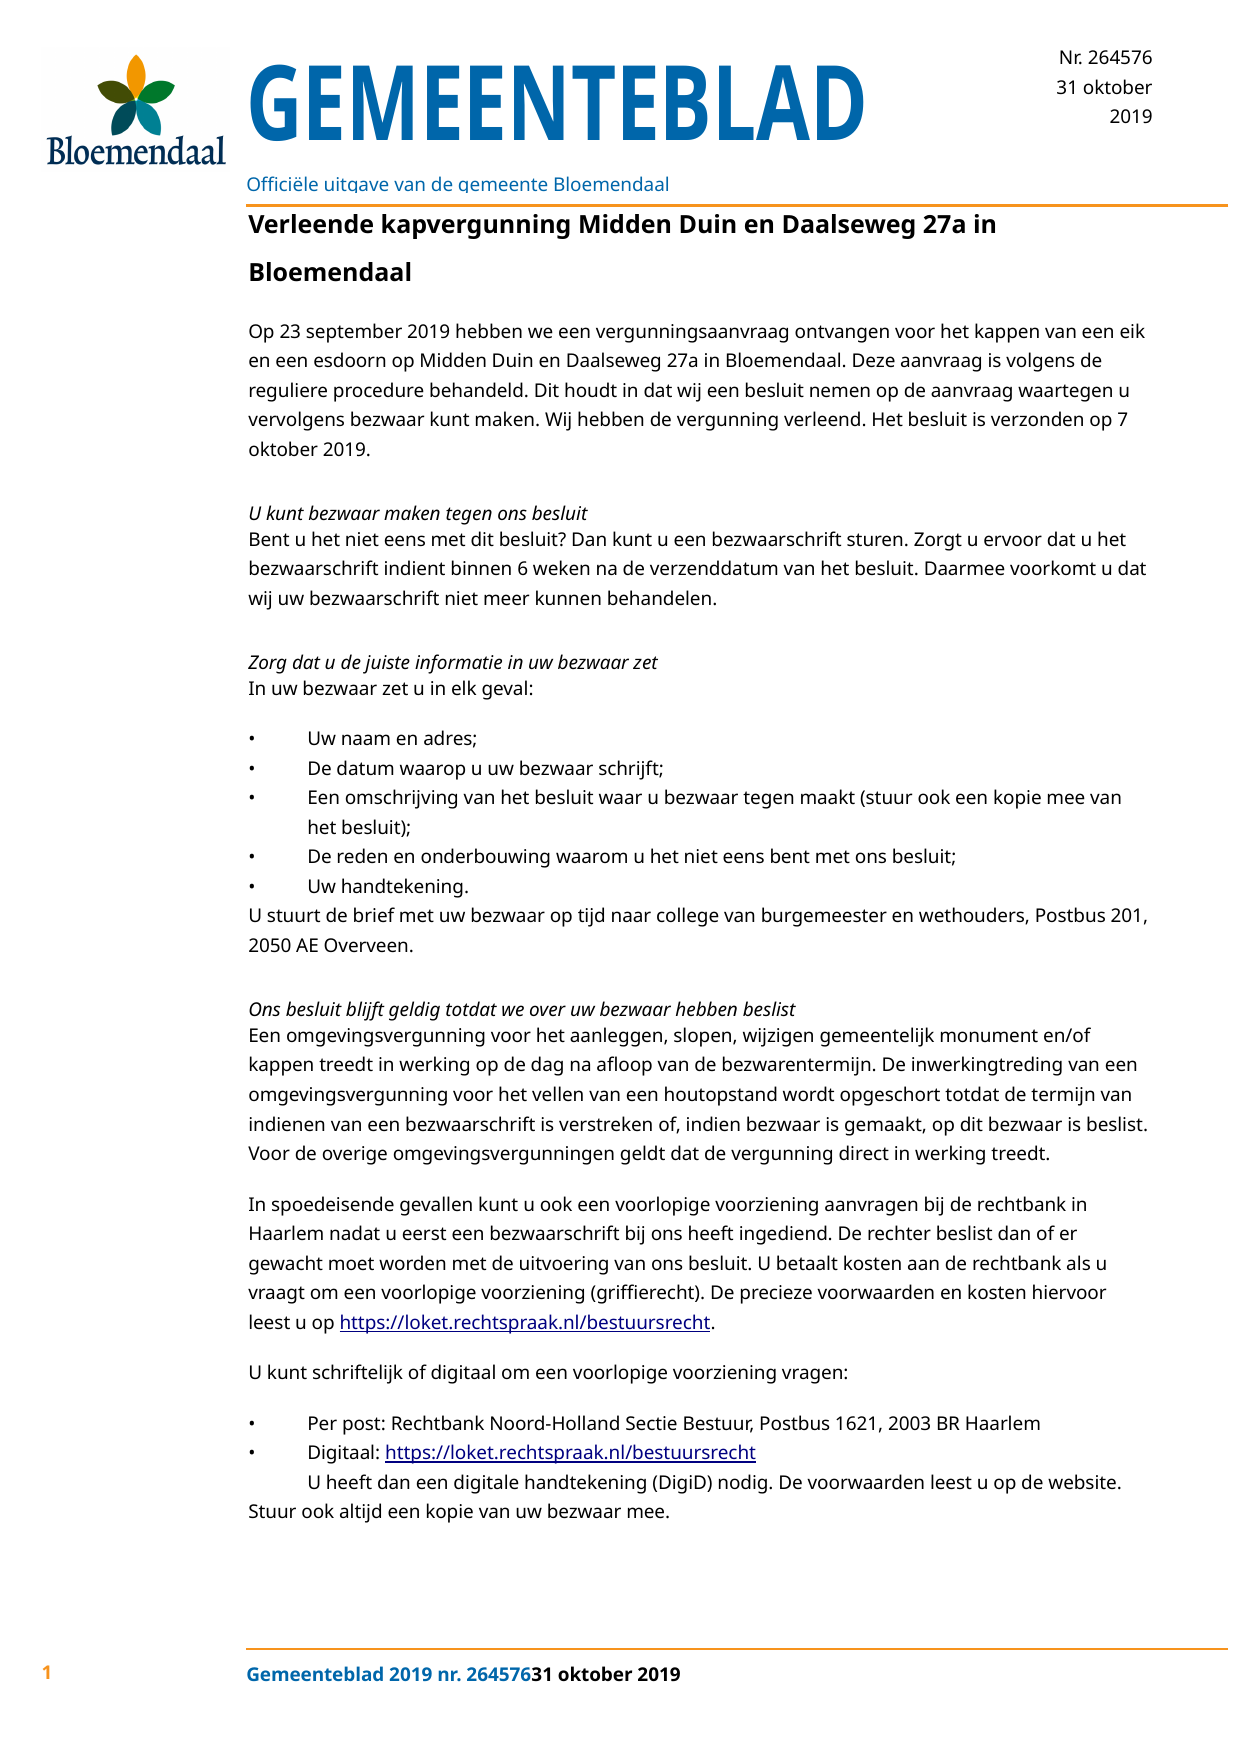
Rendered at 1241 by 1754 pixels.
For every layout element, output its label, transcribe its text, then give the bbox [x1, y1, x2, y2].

text Verleende kapvergunning Midden Duin en Daalseweg 27a in Bloemendaal [248, 207, 1152, 288]
list U heeft dan een digitale handtekening (DigiD) nodig. De voorwaarden leest u op de website. [248, 1469, 1152, 1495]
text Een omgevingsvergunning voor het aanleggen, slopen, wijzigen gemeentelijk monument en/of kappen treedt in werking op de dag na afloop van de bezwarentermijn. De inwerkingtreding van een omgevingsvergunning voor het vellen van een houtopstand wordt opgeschort totdat de termijn van indienen van een bezwaarschrift is verstreken of, indien bezwaar is gemaakt, op dit bezwaar is beslist. Voor de overige omgevingsvergunningen geldt dat de vergunning direct in werking treedt. [248, 1022, 1152, 1166]
list De reden en onderbouwing waarom u het niet eens bent met ons besluit; [248, 843, 1152, 869]
list Digitaal: https://loket.rechtspraak.nl/bestuursrecht [248, 1439, 1152, 1465]
text Bent u het niet eens met dit besluit? Dan kunt u een bezwaarschrift sturen. Zorgt u ervoor dat u het bezwaarschrift indient binnen 6 weken na de verzenddatum van het besluit. Daarmee voorkomt u dat wij uw bezwaarschrift niet meer kunnen behandelen. [248, 526, 1152, 611]
text U stuurt de brief met uw bezwaar op tijd naar college van burgemeester en wethouders, Postbus 201, 2050 AE Overveen. [248, 903, 1152, 958]
text Zorg dat u de juiste informatie in uw bezwaar zet [248, 649, 1152, 675]
text Ons besluit blijft geldig totdat we over uw bezwaar hebben beslist [248, 996, 1152, 1022]
list De datum waarop u uw bezwaar schrijft; [248, 755, 1152, 781]
text Op 23 september 2019 hebben we een vergunningsaanvraag ontvangen voor het kappen van een eik en een esdoorn op Midden Duin en Daalseweg 27a in Bloemendaal. Deze aanvraag is volgens de reguliere procedure behandeld. Dit houdt in dat wij een besluit nemen op de aanvraag waartegen u vervolgens bezwaar kunt maken. Wij hebben de vergunning verleend. Het besluit is verzonden op 7 oktober 2019. [248, 318, 1152, 462]
picture [41, 47, 231, 172]
text Stuur ook altijd een kopie van uw bezwaar mee. [248, 1499, 1152, 1524]
list Per post: Rechtbank Noord-Holland Sectie Bestuur, Postbus 1621, 2003 BR Haarlem [248, 1410, 1152, 1436]
text In uw bezwaar zet u in elk geval: [248, 675, 1152, 701]
list Uw handtekening. [248, 873, 1152, 899]
list Een omschrijving van het besluit waar u bezwaar tegen maakt (stuur ook een kopie mee van het besluit); [248, 784, 1152, 840]
text U kunt bezwaar maken tegen ons besluit [248, 500, 1152, 526]
text In spoedeisende gevallen kunt u ook een voorlopige voorziening aanvragen bij de rechtbank in Haarlem nadat u eerst een bezwaarschrift bij ons heeft ingediend. De rechter beslist dan of er gewacht moet worden met de uitvoering van ons besluit. U betaalt kosten aan de rechtbank als u vraagt om een voorlopige voorziening (griffierecht). De precieze voorwaarden en kosten hiervoor leest u op https://loket.rechtspraak.nl/bestuursrecht. [248, 1191, 1152, 1335]
text U kunt schriftelijk of digitaal om een voorlopige voorziening vragen: [248, 1359, 1152, 1385]
list Uw naam en adres; [248, 725, 1152, 751]
